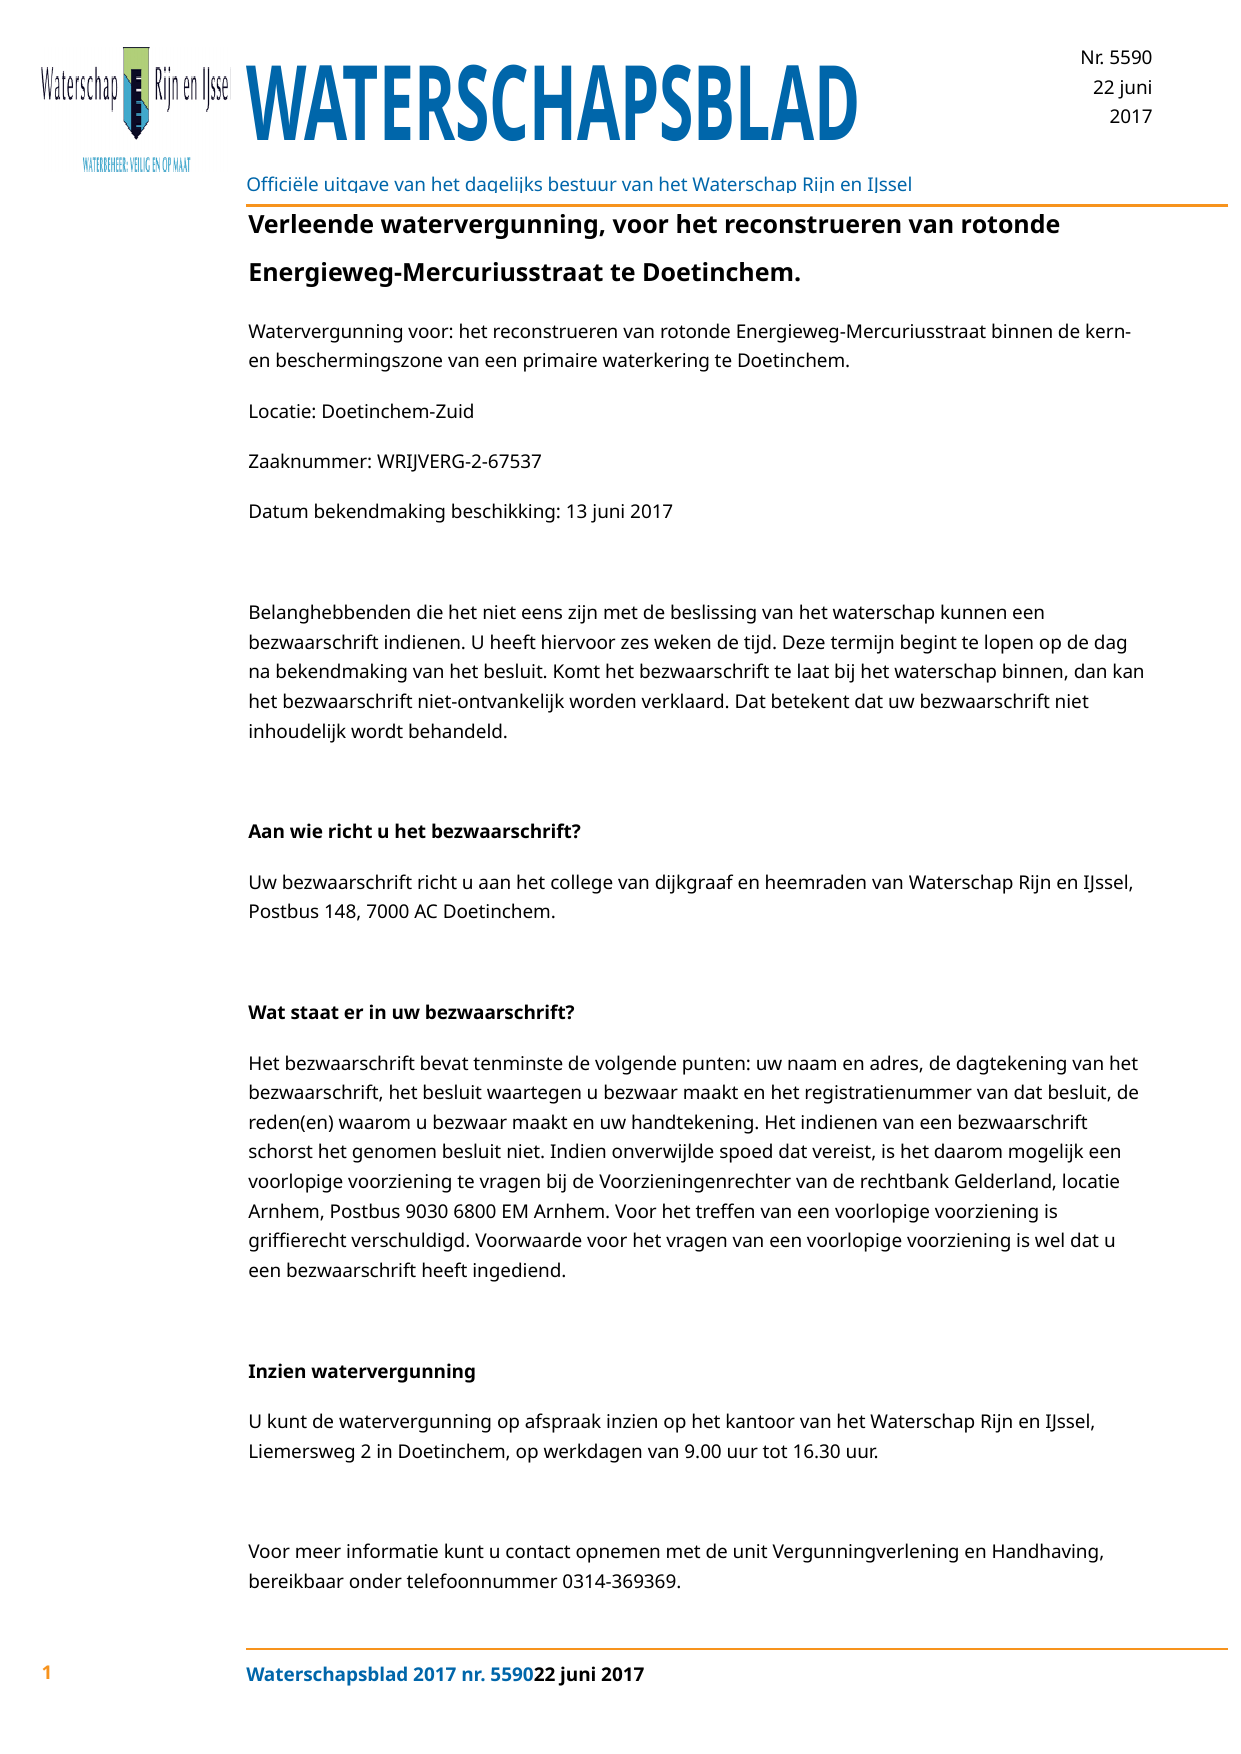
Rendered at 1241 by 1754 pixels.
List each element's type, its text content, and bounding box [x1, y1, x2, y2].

text Aan wie richt u het bezwaarschrift? [248, 819, 1152, 844]
picture [41, 47, 231, 172]
text Inzien watervergunning [248, 1358, 1152, 1384]
text Uw bezwaarschrift richt u aan het college van dijkgraaf en heemraden van Waterschap Rijn en IJssel, Postbus 148, 7000 AC Doetinchem. [248, 869, 1152, 924]
text Belanghebbenden die het niet eens zijn met de beslissing van het waterschap kunnen een bezwaarschrift indienen. U heeft hiervoor zes weken de tijd. Deze termijn begint te lopen op de dag na bekendmaking van het besluit. Komt het bezwaarschrift te laat bij het waterschap binnen, dan kan het bezwaarschrift niet-ontvankelijk worden verklaard. Dat betekent dat uw bezwaarschrift niet inhoudelijk wordt behandeld. [248, 599, 1152, 744]
text Wat staat er in uw bezwaarschrift? [248, 999, 1152, 1025]
text Het bezwaarschrift bevat tenminste de volgende punten: uw naam en adres, de dagtekening van het bezwaarschrift, het besluit waartegen u bezwaar maakt en het registratienummer van dat besluit, de reden(en) waarom u bezwaar maakt en uw handtekening. Het indienen van een bezwaarschrift schorst het genomen besluit niet. Indien onverwijlde spoed dat vereist, is het daarom mogelijk een voorlopige voorziening te vragen bij de Voorzieningenrechter van de rechtbank Gelderland, locatie Arnhem, Postbus 9030 6800 EM Arnhem. Voor het treffen van een voorlopige voorziening is griffierecht verschuldigd. Voorwaarde voor het vragen van een voorlopige voorziening is wel dat u een bezwaarschrift heeft ingediend. [248, 1050, 1152, 1283]
text Zaaknummer: WRIJVERG-2-67537 [248, 448, 1152, 474]
text Voor meer informatie kunt u contact opnemen met de unit Vergunningverlening en Handhaving, bereikbaar onder telefoonnummer 0314-369369. [248, 1539, 1152, 1594]
text Datum bekendmaking beschikking: 13 juni 2017 [248, 499, 1152, 524]
text U kunt de watervergunning op afspraak inzien op het kantoor van het Waterschap Rijn en IJssel, Liemersweg 2 in Doetinchem, op werkdagen van 9.00 uur tot 16.30 uur. [248, 1408, 1152, 1464]
text Watervergunning voor: het reconstrueren van rotonde Energieweg-Mercuriusstraat binnen de kern- en beschermingszone van een primaire waterkering te Doetinchem. [248, 318, 1152, 373]
text Verleende watervergunning, voor het reconstrueren van rotonde Energieweg-Mercuriusstraat te Doetinchem. [248, 207, 1152, 288]
text Locatie: Doetinchem-Zuid [248, 398, 1152, 424]
